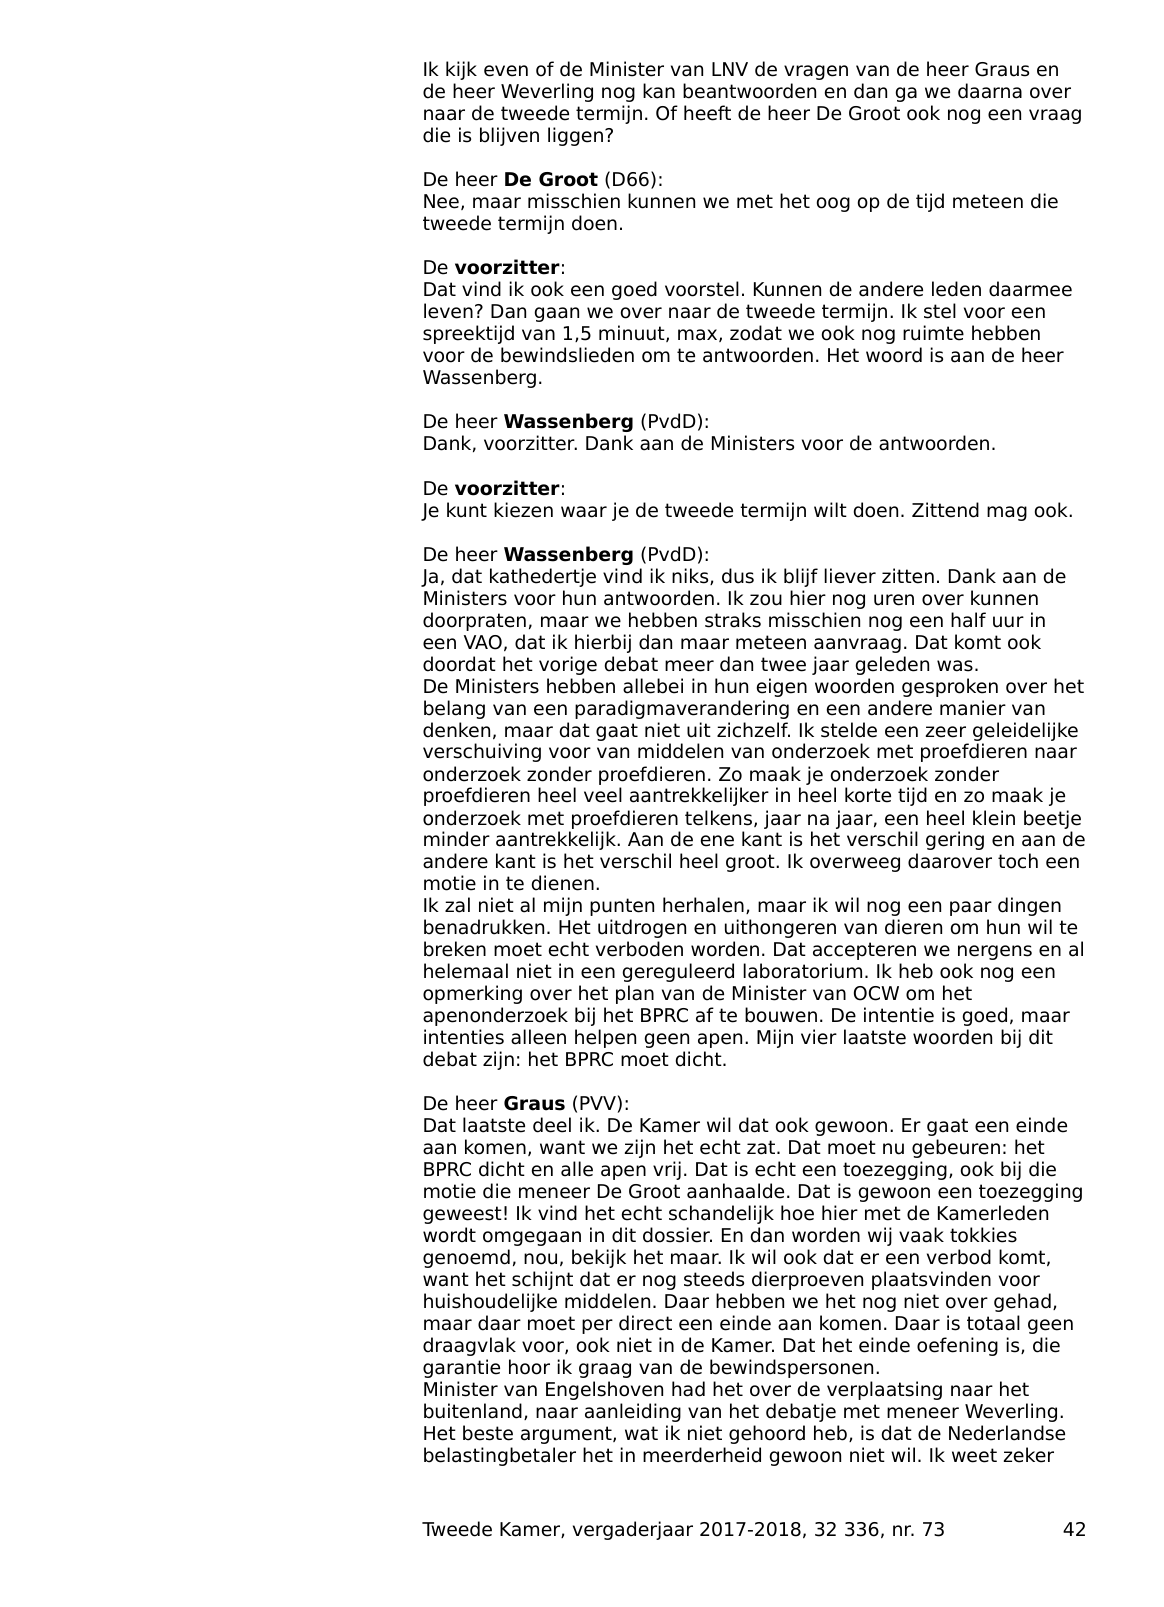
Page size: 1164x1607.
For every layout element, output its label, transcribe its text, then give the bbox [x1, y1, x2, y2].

text Dat laatste deel ik. De Kamer wil dat ook gewoon. Er gaat een einde aan komen, want we zijn het echt zat. Dat moet nu gebeuren: het BPRC dicht en alle apen vrij. Dat is echt een toezegging, ook bij die motie die meneer De Groot aanhaalde. Dat is gewoon een toezegging geweest! Ik vind het echt schandelijk hoe hier met de Kamerleden wordt omgegaan in dit dossier. En dan worden wij vaak tokkies genoemd, nou, bekijk het maar. Ik wil ook dat er een verbod komt, want het schijnt dat er nog steeds dierproeven plaatsvinden voor huishoudelijke middelen. Daar hebben we het nog niet over gehad, maar daar moet per direct een einde aan komen. Daar is totaal geen draagvlak voor, ook niet in de Kamer. Dat het einde oefening is, die garantie hoor ik graag van de bewindspersonen. [422, 1115, 1087, 1379]
text Ja, dat kathedertje vind ik niks, dus ik blijf liever zitten. Dank aan de Ministers voor hun antwoorden. Ik zou hier nog uren over kunnen doorpraten, maar we hebben straks misschien nog een half uur in een VAO, dat ik hierbij dan maar meteen aanvraag. Dat komt ook doordat het vorige debat meer dan twee jaar geleden was. [422, 566, 1087, 676]
text De Ministers hebben allebei in hun eigen woorden gesproken over het belang van een paradigmaverandering en een andere manier van denken, maar dat gaat niet uit zichzelf. Ik stelde een zeer geleidelijke verschuiving voor van middelen van onderzoek met proefdieren naar onderzoek zonder proefdieren. Zo maak je onderzoek zonder proefdieren heel veel aantrekkelijker in heel korte tijd en zo maak je onderzoek met proefdieren telkens, jaar na jaar, een heel klein beetje minder aantrekkelijk. Aan de ene kant is het verschil gering en aan de andere kant is het verschil heel groot. Ik overweeg daarover toch een motie in te dienen. [422, 676, 1087, 895]
text Ik zal niet al mijn punten herhalen, maar ik wil nog een paar dingen benadrukken. Het uitdrogen en uithongeren van dieren om hun wil te breken moet echt verboden worden. Dat accepteren we nergens en al helemaal niet in een gereguleerd laboratorium. Ik heb ook nog een opmerking over het plan van de Minister van OCW om het apenonderzoek bij het BPRC af te bouwen. De intentie is goed, maar intenties alleen helpen geen apen. Mijn vier laatste woorden bij dit debat zijn: het BPRC moet dicht. [422, 895, 1087, 1071]
text Minister van Engelshoven had het over de verplaatsing naar het buitenland, naar aanleiding van het debatje met meneer Weverling. Het beste argument, wat ik niet gehoord heb, is dat de Nederlandse belastingbetaler het in meerderheid gewoon niet wil. Ik weet zeker [422, 1379, 1087, 1467]
text Ik kijk even of de Minister van LNV de vragen van de heer Graus en de heer Weverling nog kan beantwoorden en dan ga we daarna over naar de tweede termijn. Of heeft de heer De Groot ook nog een vraag die is blijven liggen? [422, 59, 1087, 147]
text De heer Wassenberg (PvdD): [422, 411, 1087, 433]
text Dat vind ik ook een goed voorstel. Kunnen de andere leden daarmee leven? Dan gaan we over naar de tweede termijn. Ik stel voor een spreektijd van 1,5 minuut, max, zodat we ook nog ruimte hebben voor de bewindslieden om te antwoorden. Het woord is aan de heer Wassenberg. [422, 279, 1087, 389]
text De voorzitter: [422, 257, 1087, 279]
text De heer De Groot (D66): [422, 169, 1087, 191]
text De heer Graus (PVV): [422, 1093, 1087, 1115]
text Dank, voorzitter. Dank aan de Ministers voor de antwoorden. [422, 433, 1087, 455]
text De voorzitter: [422, 477, 1087, 499]
text De heer Wassenberg (PvdD): [422, 544, 1087, 566]
text Nee, maar misschien kunnen we met het oog op de tijd meteen die tweede termijn doen. [422, 191, 1087, 235]
text Je kunt kiezen waar je de tweede termijn wilt doen. Zittend mag ook. [422, 499, 1087, 521]
